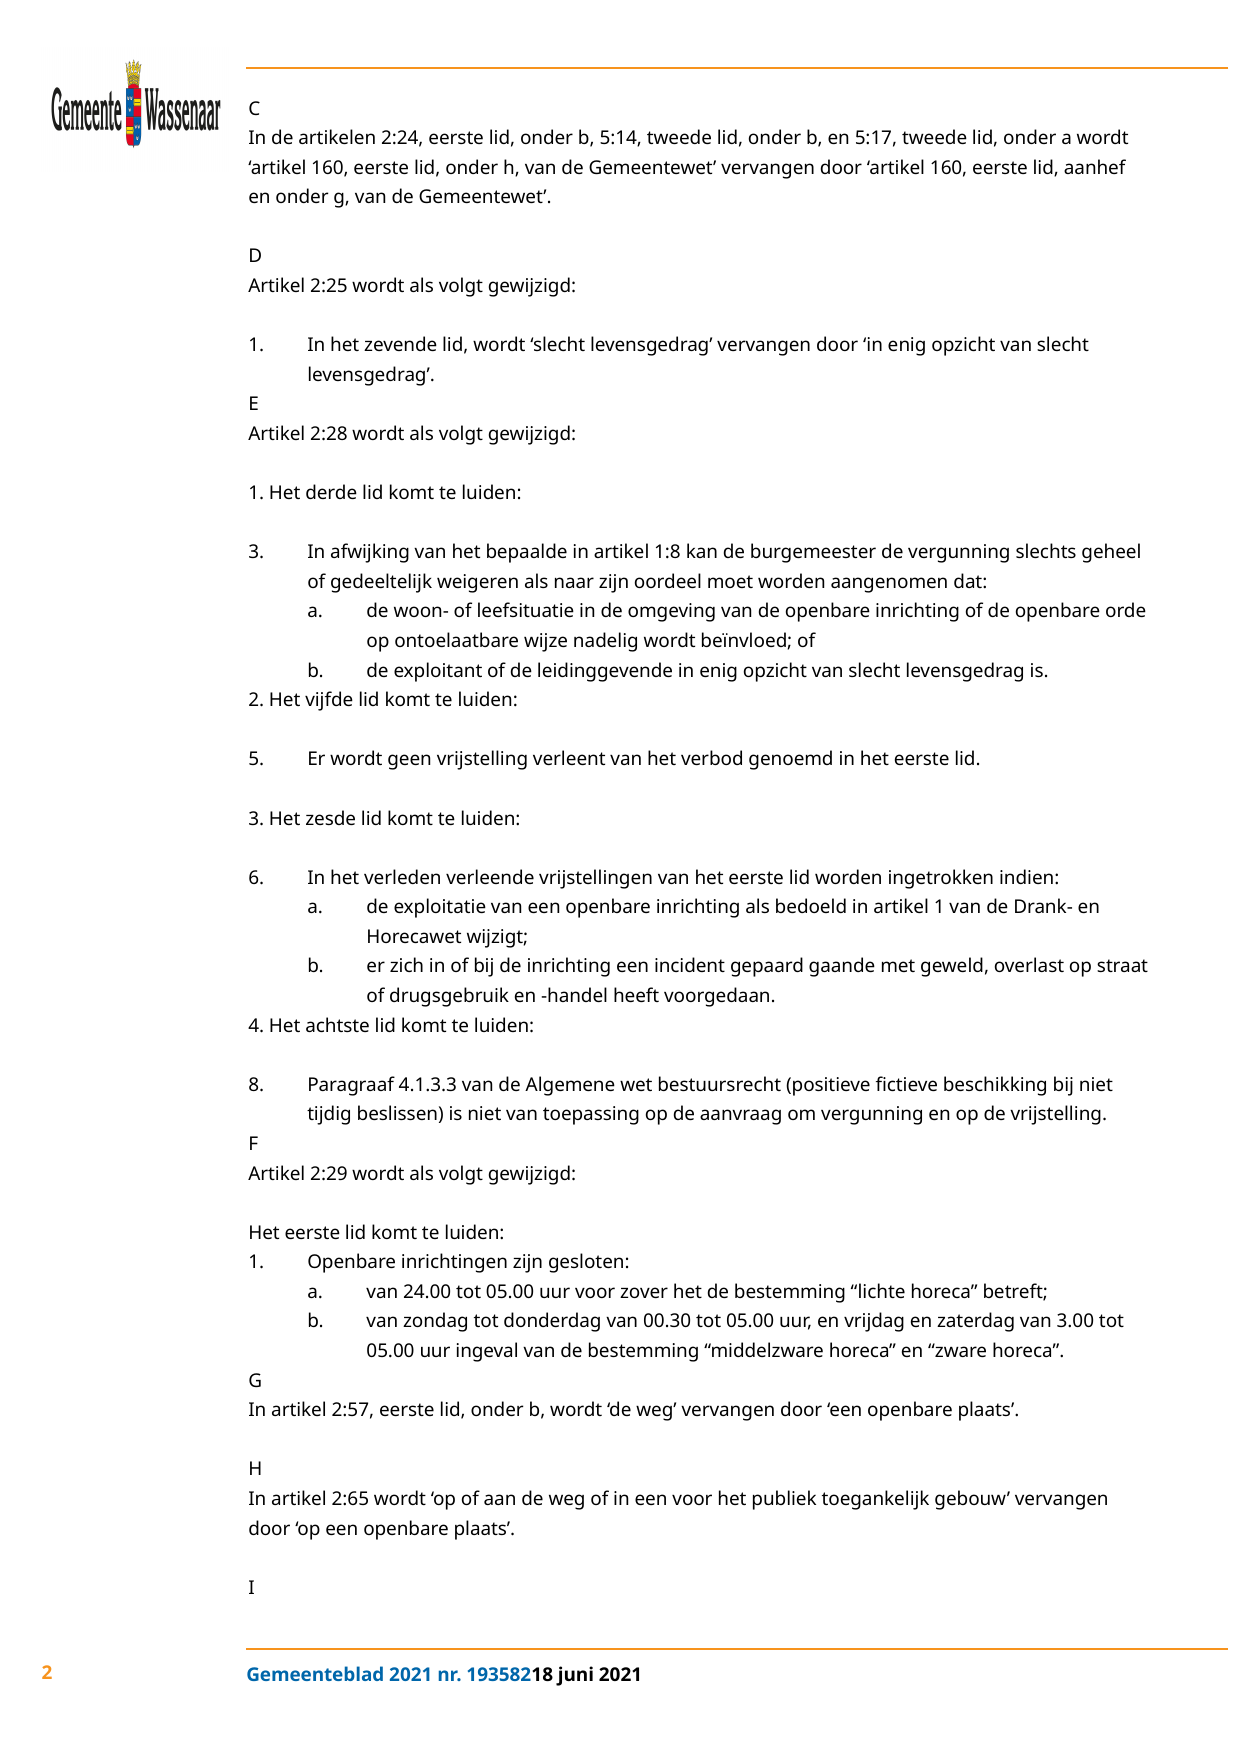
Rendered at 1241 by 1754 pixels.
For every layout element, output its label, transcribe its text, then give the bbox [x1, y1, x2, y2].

text 4. Het achtste lid komt te luiden: [248, 1012, 1152, 1038]
list In het verleden verleende vrijstellingen van het eerste lid worden ingetrokken indien: [248, 864, 1152, 890]
list In afwijking van het bepaalde in artikel 1:8 kan de burgemeester de vergunning slechts geheel of gedeeltelijk weigeren als naar zijn oordeel moet worden aangenomen dat: [248, 538, 1152, 594]
list Paragraaf 4.1.3.3 van de Algemene wet bestuursrecht (positieve fictieve beschikking bij niet tijdig beslissen) is niet van toepassing op de aanvraag om vergunning en op de vrijstelling. [248, 1071, 1152, 1126]
text 1. Het derde lid komt te luiden: [248, 479, 1152, 505]
list de woon- of leefsituatie in de omgeving van de openbare inrichting of de openbare orde op ontoelaatbare wijze nadelig wordt beïnvloed; of [307, 598, 1152, 653]
text E [248, 391, 1152, 416]
list In het zevende lid, wordt ‘slecht levensgedrag’ vervangen door ‘in enig opzicht van slecht levensgedrag’. [248, 331, 1152, 387]
picture [41, 47, 231, 172]
text Het eerste lid komt te luiden: [248, 1219, 1152, 1245]
text In de artikelen 2:24, eerste lid, onder b, 5:14, tweede lid, onder b, en 5:17, tweede lid, onder a wordt ‘artikel 160, eerste lid, onder h, van de Gemeentewet’ vervangen door ‘artikel 160, eerste lid, aanhef en onder g, van de Gemeentewet’. [248, 124, 1152, 209]
text Artikel 2:29 wordt als volgt gewijzigd: [248, 1160, 1152, 1186]
text Artikel 2:25 wordt als volgt gewijzigd: [248, 272, 1152, 298]
list Openbare inrichtingen zijn gesloten: [248, 1248, 1152, 1274]
text Artikel 2:28 wordt als volgt gewijzigd: [248, 420, 1152, 446]
text In artikel 2:65 wordt ‘op of aan de weg of in een voor het publiek toegankelijk gebouw’ vervangen door ‘op een openbare plaats’. [248, 1485, 1152, 1541]
text 2. Het vijfde lid komt te luiden: [248, 686, 1152, 712]
text H [248, 1456, 1152, 1481]
list van zondag tot donderdag van 00.30 tot 05.00 uur, en vrijdag en zaterdag van 3.00 tot 05.00 uur ingeval van de bestemming “middelzware horeca” en “zware horeca”. [307, 1308, 1152, 1363]
text In artikel 2:57, eerste lid, onder b, wordt ‘de weg’ vervangen door ‘een openbare plaats’. [248, 1396, 1152, 1422]
text 3. Het zesde lid komt te luiden: [248, 805, 1152, 831]
list Er wordt geen vrijstelling verleent van het verbod genoemd in het eerste lid. [248, 746, 1152, 771]
list de exploitant of de leidinggevende in enig opzicht van slecht levensgedrag is. [307, 657, 1152, 683]
text G [248, 1367, 1152, 1393]
text D [248, 243, 1152, 268]
text I [248, 1574, 1152, 1600]
list de exploitatie van een openbare inrichting als bedoeld in artikel 1 van de Drank- en Horecawet wijzigt; [307, 893, 1152, 949]
text F [248, 1130, 1152, 1156]
list er zich in of bij de inrichting een incident gepaard gaande met geweld, overlast op straat of drugsgebruik en -handel heeft voorgedaan. [307, 953, 1152, 1008]
list van 24.00 tot 05.00 uur voor zover het de bestemming “lichte horeca” betreft; [307, 1278, 1152, 1304]
text C [248, 95, 1152, 121]
